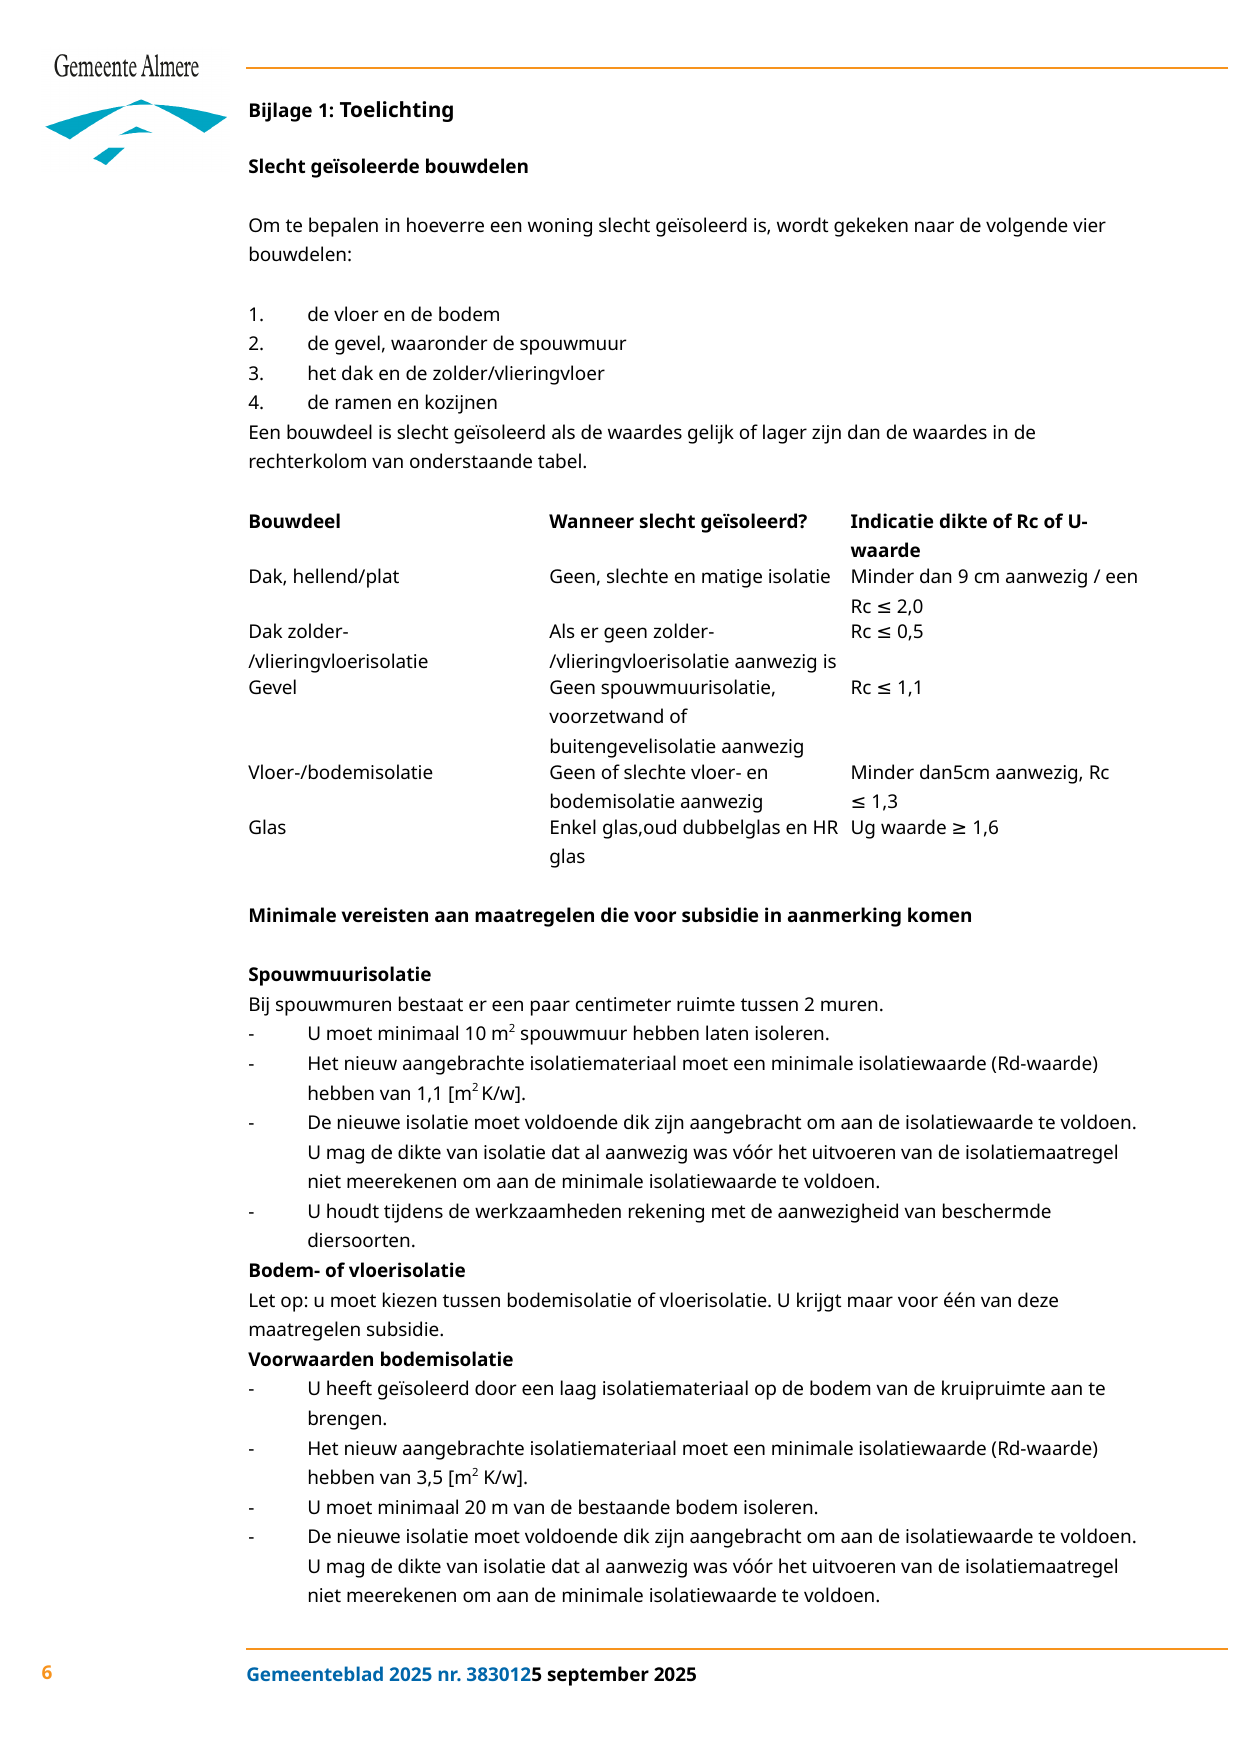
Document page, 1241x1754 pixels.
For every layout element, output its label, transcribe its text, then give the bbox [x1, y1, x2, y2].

table_cell Enkel glas,oud dubbelglas en HR glas [549, 814, 850, 869]
text Voorwaarden bodemisolatie [248, 1346, 1152, 1372]
text Een bouwdeel is slecht geïsoleerd als de waardes gelijk of lager zijn dan de waardes in de rechterkolom van onderstaande tabel. [248, 419, 1152, 474]
table_cell Geen of slechte vloer- en bodemisolatie aanwezig [549, 759, 850, 814]
text Om te bepalen in hoeverre een woning slecht geïsoleerd is, wordt gekeken naar de volgende vier bouwdelen: [248, 212, 1152, 267]
list de gevel, waaronder de spouwmuur [248, 330, 1152, 356]
text Bodem- of vloerisolatie [248, 1257, 1152, 1283]
table_cell Geen spouwmuurisolatie, voorzetwand of buitengevelisolatie aanwezig [549, 674, 850, 759]
list het dak en de zolder/vlieringvloer [248, 360, 1152, 386]
list De nieuwe isolatie moet voldoende dik zijn aangebracht om aan de isolatiewaarde te voldoen. U mag de dikte van isolatie dat al aanwezig was vóór het uitvoeren van de isolatiemaatregel niet meerekenen om aan de minimale isolatiewaarde te voldoen. [248, 1109, 1152, 1194]
list U heeft geïsoleerd door een laag isolatiemateriaal op de bodem van de kruipruimte aan te brengen. [248, 1376, 1152, 1431]
list U moet minimaal 10 m2 spouwmuur hebben laten isoleren. [248, 1021, 1152, 1046]
table_cell Geen, slechte en matige isolatie [549, 563, 850, 619]
table_cell Ug waarde ≥ 1,6 [850, 814, 1152, 869]
table_cell Minder dan 9 cm aanwezig / een Rc ≤ 2,0 [850, 563, 1152, 619]
table_cell Rc ≤ 1,1 [850, 674, 1152, 759]
list Het nieuw aangebrachte isolatiemateriaal moet een minimale isolatiewaarde (Rd-waarde) hebben van 3,5 [m2 K/w]. [248, 1435, 1152, 1490]
table_header Bouwdeel [248, 508, 549, 563]
table_cell Als er geen zolder- /vlieringvloerisolatie aanwezig is [549, 619, 850, 674]
list de vloer en de bodem [248, 301, 1152, 327]
list U moet minimaal 20 m van de bestaande bodem isoleren. [248, 1494, 1152, 1520]
table_cell Glas [248, 814, 549, 869]
list Het nieuw aangebrachte isolatiemateriaal moet een minimale isolatiewaarde (Rd-waarde) hebben van 1,1 [m2 K/w]. [248, 1050, 1152, 1106]
text Bij spouwmuren bestaat er een paar centimeter ruimte tussen 2 muren. [248, 991, 1152, 1017]
table_header Indicatie dikte of Rc of U- waarde [850, 508, 1152, 563]
list de ramen en kozijnen [248, 389, 1152, 415]
table_cell Dak zolder- /vlieringvloerisolatie [248, 619, 549, 674]
text Let op: u moet kiezen tussen bodemisolatie of vloerisolatie. U krijgt maar voor één van deze maatregelen subsidie. [248, 1287, 1152, 1342]
picture [41, 47, 231, 172]
table_cell Dak, hellend/plat [248, 563, 549, 619]
text Minimale vereisten aan maatregelen die voor subsidie in aanmerking komen [248, 902, 1152, 928]
table_cell Gevel [248, 674, 549, 759]
list U houdt tijdens de werkzaamheden rekening met de aanwezigheid van beschermde diersoorten. [248, 1198, 1152, 1253]
text Bijlage 1: Toelichting [248, 95, 1152, 123]
list De nieuwe isolatie moet voldoende dik zijn aangebracht om aan de isolatiewaarde te voldoen. U mag de dikte van isolatie dat al aanwezig was vóór het uitvoeren van de isolatiemaatregel niet meerekenen om aan de minimale isolatiewaarde te voldoen. [248, 1523, 1152, 1608]
table_header Wanneer slecht geïsoleerd? [549, 508, 850, 563]
table_cell Rc ≤ 0,5 [850, 619, 1152, 674]
table_cell Vloer-/bodemisolatie [248, 759, 549, 814]
table_cell Minder dan5cm aanwezig, Rc ≤ 1,3 [850, 759, 1152, 814]
text Spouwmuurisolatie [248, 961, 1152, 987]
text Slecht geïsoleerde bouwdelen [248, 153, 1152, 179]
